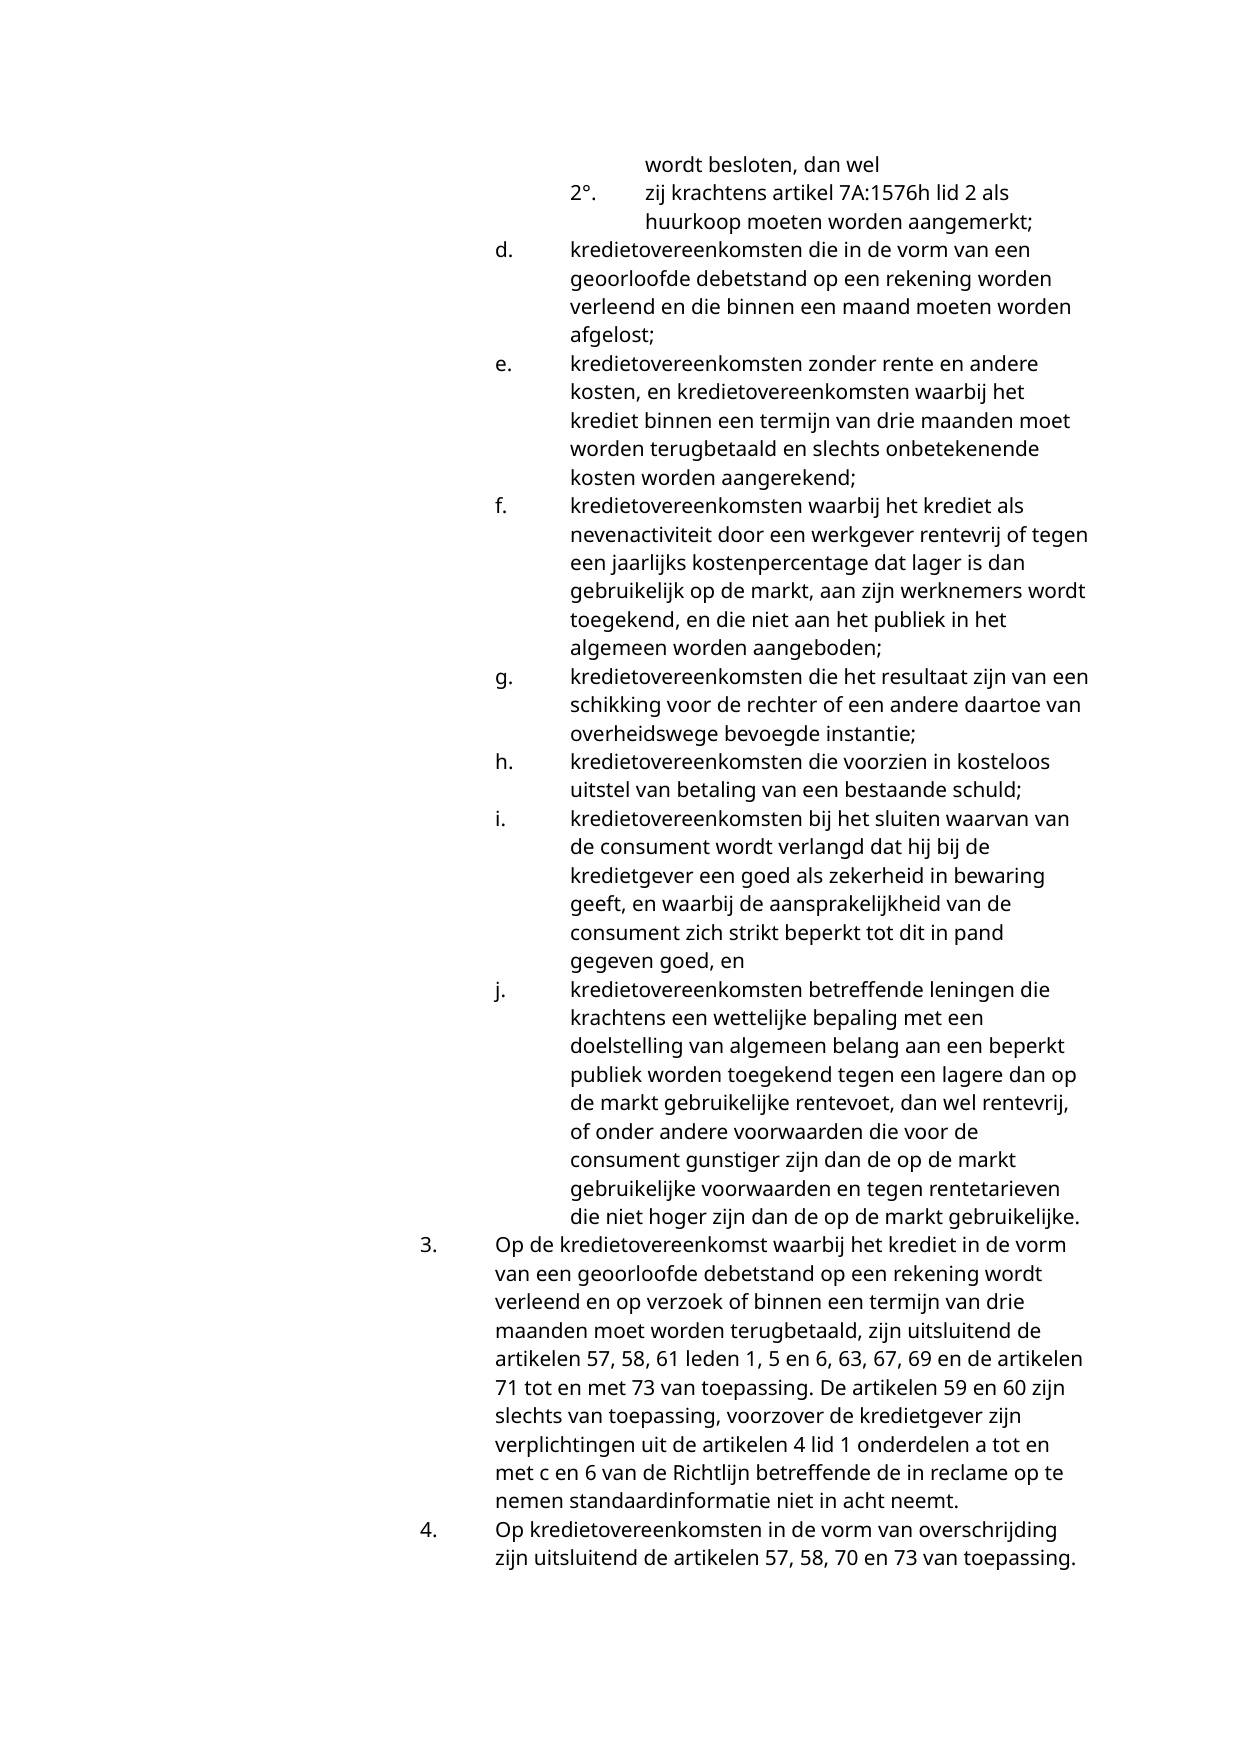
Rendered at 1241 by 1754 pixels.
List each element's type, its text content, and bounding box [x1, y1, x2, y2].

list kredietovereenkomsten die voorzien in kosteloos uitstel van betaling van een bestaande schuld; [495, 747, 1090, 804]
list Op kredietovereenkomsten in de vorm van overschrijding zijn uitsluitend de artikelen 57, 58, 70 en 73 van toepassing. [420, 1515, 1090, 1572]
list kredietovereenkomsten zonder rente en andere kosten, en kredietovereenkomsten waarbij het krediet binnen een termijn van drie maanden moet worden terugbetaald en slechts onbetekenende kosten worden aangerekend; [495, 349, 1090, 491]
list kredietovereenkomsten die het resultaat zijn van een schikking voor de rechter of een andere daartoe van overheidswege bevoegde instantie; [495, 662, 1090, 747]
list kredietovereenkomsten waarbij het krediet als nevenactiviteit door een werkgever rentevrij of tegen een jaarlijks kostenpercentage dat lager is dan gebruikelijk op de markt, aan zijn werknemers wordt toegekend, en die niet aan het publiek in het algemeen worden aangeboden; [495, 491, 1090, 662]
list kredietovereenkomsten bij het sluiten waarvan van de consument wordt verlangd dat hij bij de kredietgever een goed als zekerheid in bewaring geeft, en waarbij de aansprakelijkheid van de consument zich strikt beperkt tot dit in pand gegeven goed, en [495, 804, 1090, 975]
list wordt besloten, dan wel [570, 150, 1090, 178]
list Op de kredietovereenkomst waarbij het krediet in de vorm van een geoorloofde debetstand op een rekening wordt verleend en op verzoek of binnen een termijn van drie maanden moet worden terugbetaald, zijn uitsluitend de artikelen 57, 58, 61 leden 1, 5 en 6, 63, 67, 69 en de artikelen 71 tot en met 73 van toepassing. De artikelen 59 en 60 zijn slechts van toepassing, voorzover de kredietgever zijn verplichtingen uit de artikelen 4 lid 1 onderdelen a tot en met c en 6 van de Richtlijn betreffende de in reclame op te nemen standaardinformatie niet in acht neemt. [420, 1231, 1090, 1515]
list zij krachtens artikel 7A:1576h lid 2 als huurkoop moeten worden aangemerkt; [570, 178, 1090, 235]
list kredietovereenkomsten die in de vorm van een geoorloofde debetstand op een rekening worden verleend en die binnen een maand moeten worden afgelost; [495, 235, 1090, 349]
list kredietovereenkomsten betreffende leningen die krachtens een wettelijke bepaling met een doelstelling van algemeen belang aan een beperkt publiek worden toegekend tegen een lagere dan op de markt gebruikelijke rentevoet, dan wel rentevrij, of onder andere voorwaarden die voor de consument gunstiger zijn dan de op de markt gebruikelijke voorwaarden en tegen rentetarieven die niet hoger zijn dan de op de markt gebruikelijke. [495, 975, 1090, 1231]
